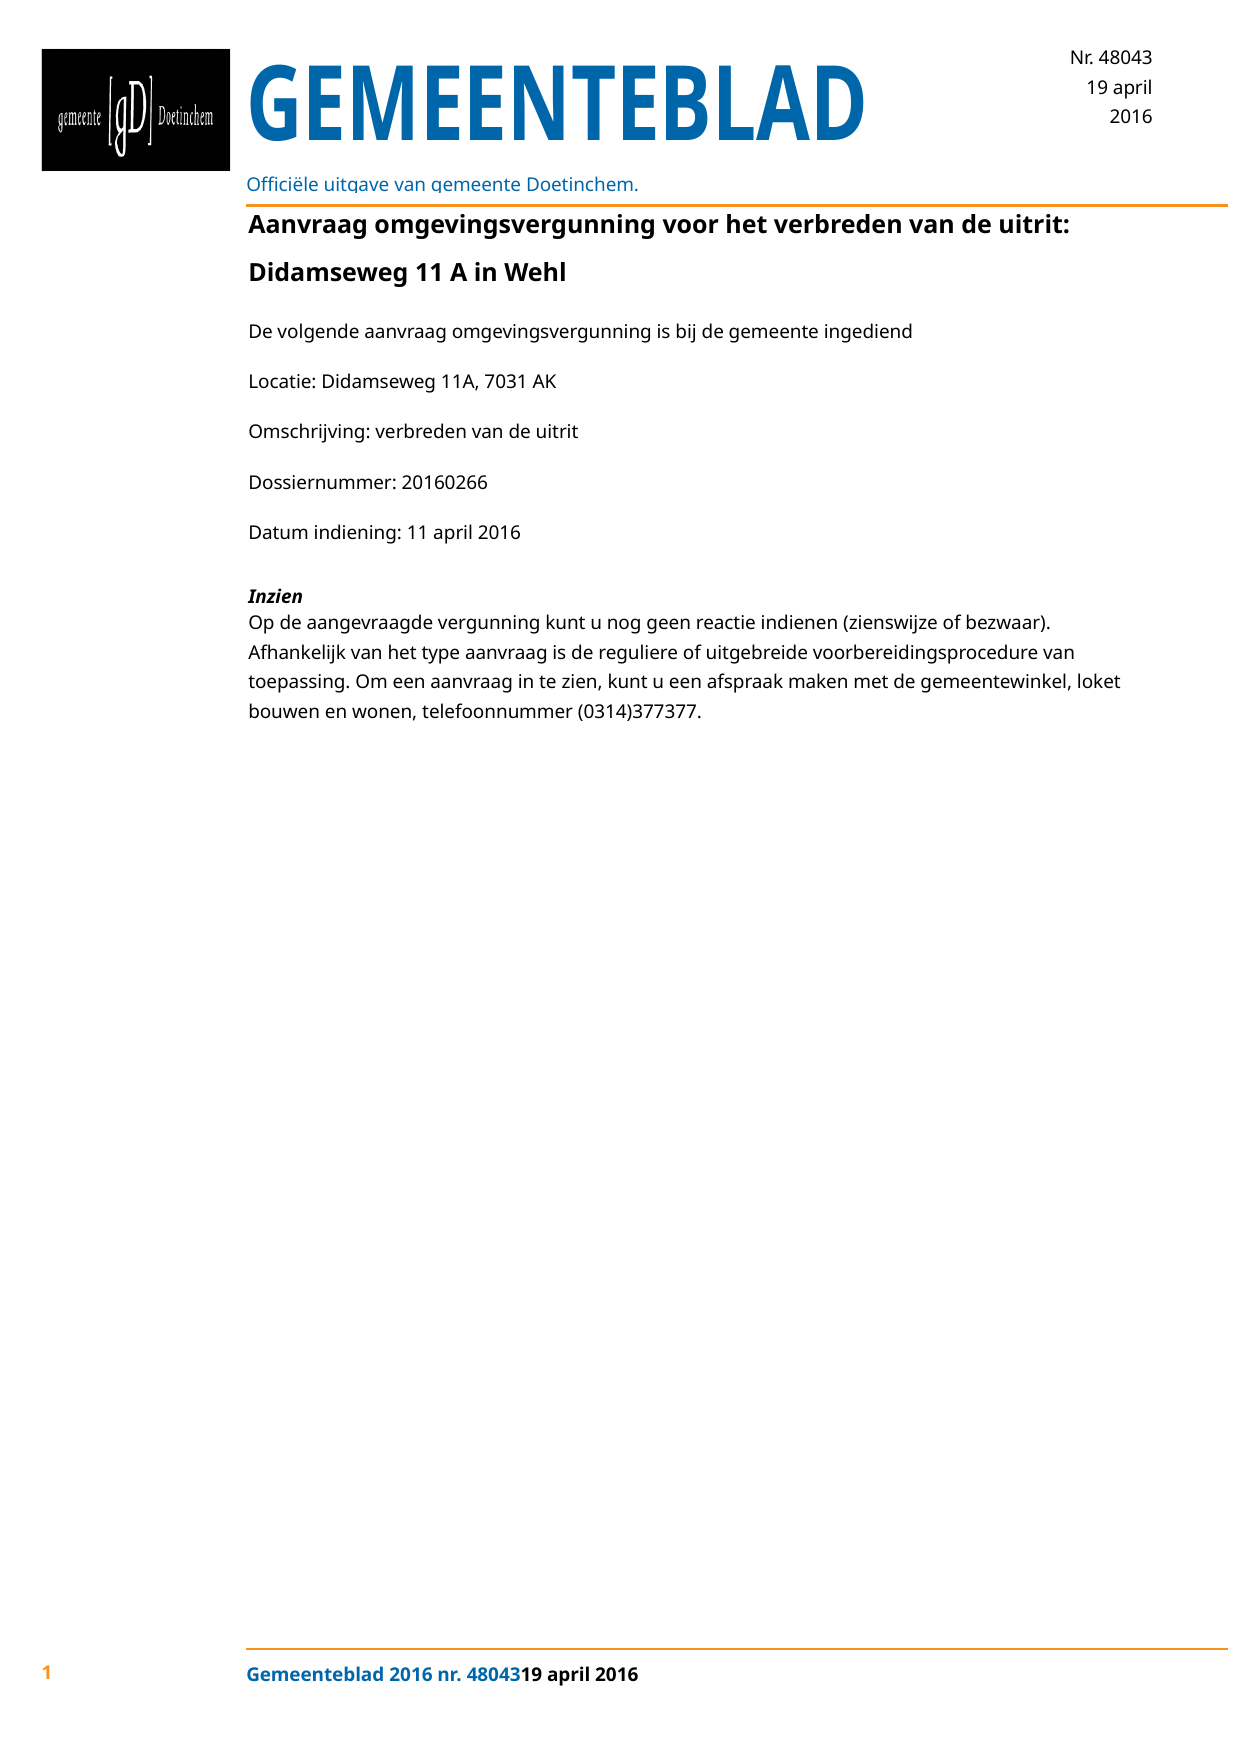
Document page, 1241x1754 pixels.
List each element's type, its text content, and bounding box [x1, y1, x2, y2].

text Locatie: Didamseweg 11A, 7031 AK [248, 368, 1152, 394]
text Aanvraag omgevingsvergunning voor het verbreden van de uitrit: Didamseweg 11 A in Wehl [248, 207, 1152, 288]
picture [41, 47, 231, 172]
text Inzien [248, 583, 1152, 609]
text Dossiernummer: 20160266 [248, 469, 1152, 495]
text De volgende aanvraag omgevingsvergunning is bij de gemeente ingediend [248, 318, 1152, 344]
text Datum indiening: 11 april 2016 [248, 519, 1152, 545]
text Omschrijving: verbreden van de uitrit [248, 419, 1152, 444]
text Op de aangevraagde vergunning kunt u nog geen reactie indienen (zienswijze of bezwaar). Afhankelijk van het type aanvraag is de reguliere of uitgebreide voorbereidingsprocedure van toepassing. Om een aanvraag in te zien, kunt u een afspraak maken met de gemeentewinkel, loket bouwen en wonen, telefoonnummer (0314)377377. [248, 609, 1152, 724]
